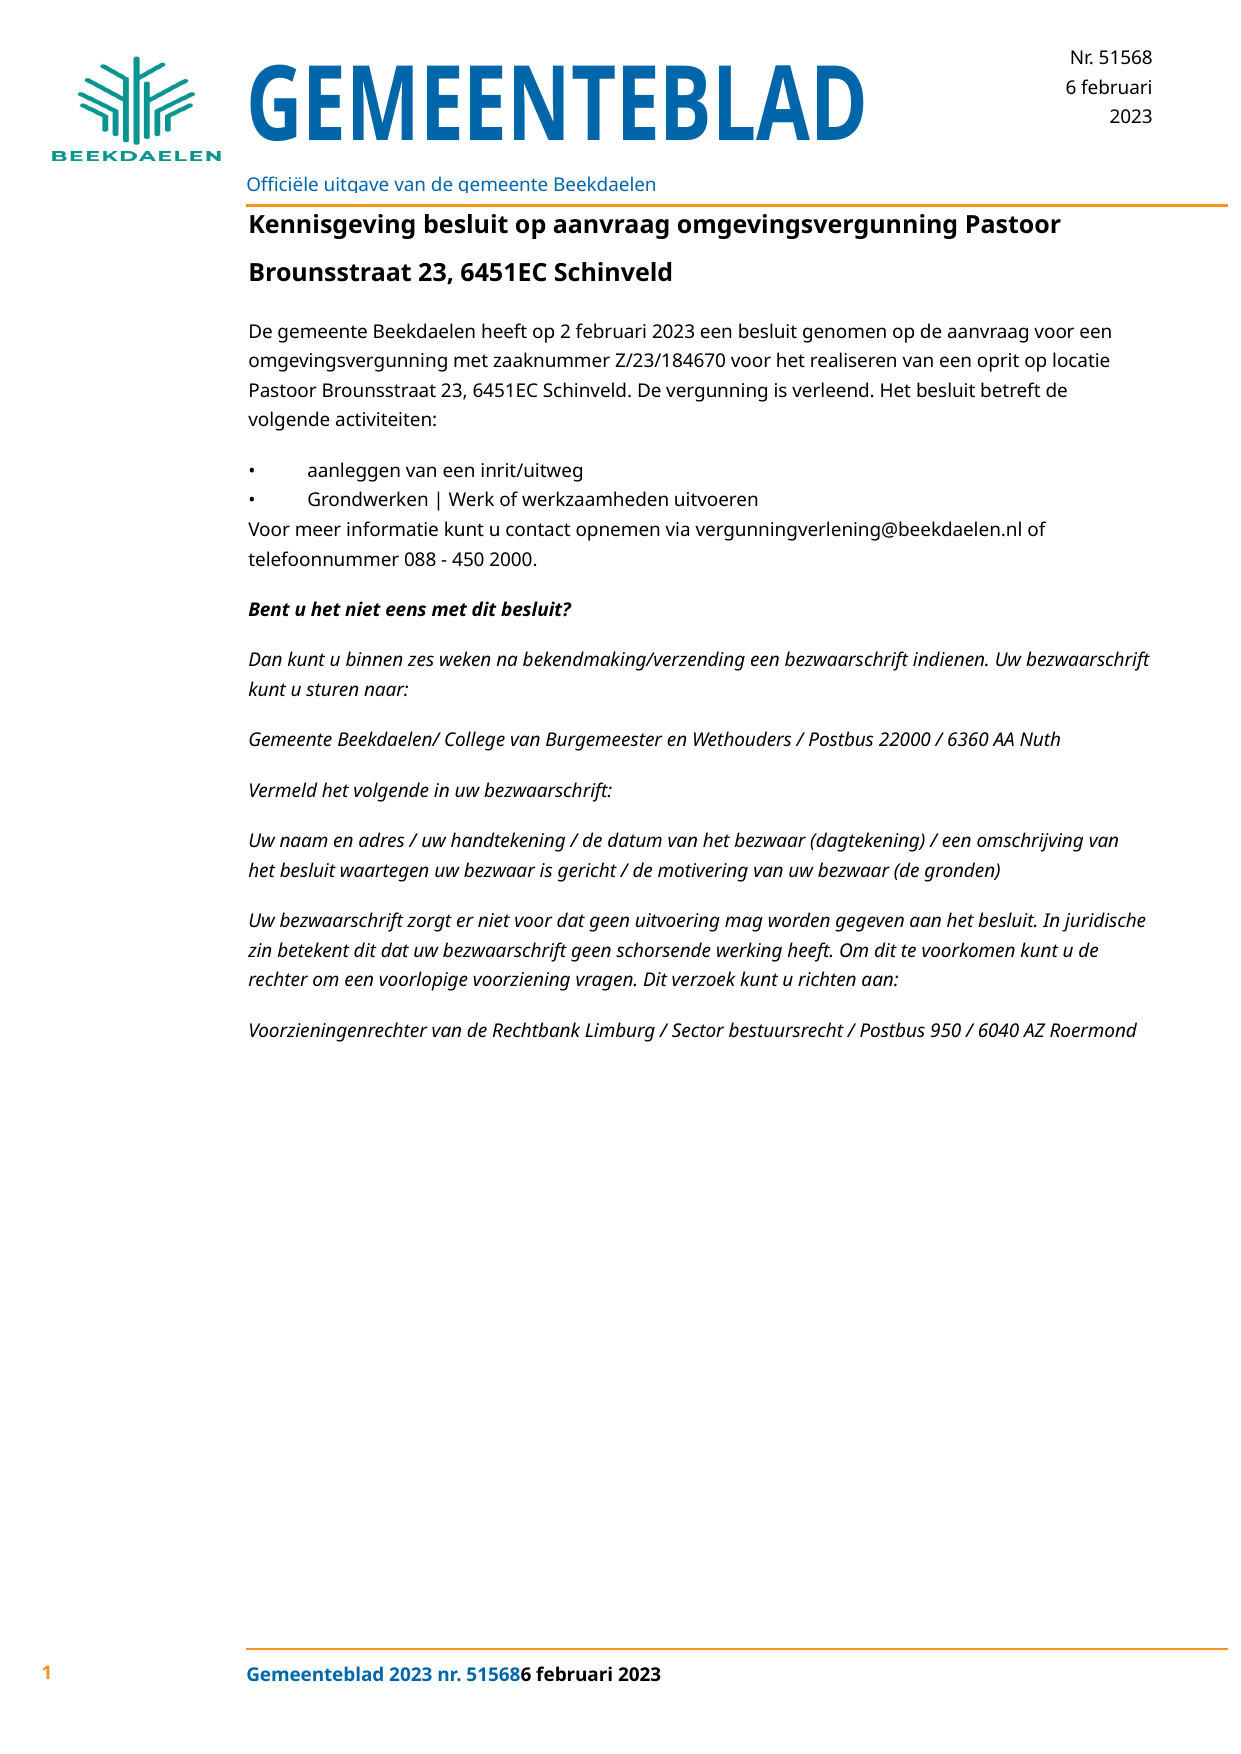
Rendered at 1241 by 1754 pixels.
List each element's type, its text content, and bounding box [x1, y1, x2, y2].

picture [41, 47, 231, 172]
text Voor meer informatie kunt u contact opnemen via vergunningverlening@beekdaelen.nl of telefoonnummer 088 - 450 2000. [248, 516, 1152, 572]
text Uw naam en adres / uw handtekening / de datum van het bezwaar (dagtekening) / een omschrijving van het besluit waartegen uw bezwaar is gericht / de motivering van uw bezwaar (de gronden) [248, 827, 1152, 883]
text Vermeld het volgende in uw bezwaarschrift: [248, 777, 1152, 803]
text Kennisgeving besluit op aanvraag omgevingsvergunning Pastoor Brounsstraat 23, 6451EC Schinveld [248, 207, 1152, 288]
text Voorzieningenrechter van de Rechtbank Limburg / Sector bestuursrecht / Postbus 950 / 6040 AZ Roermond [248, 1017, 1152, 1043]
list aanleggen van een inrit/uitweg [248, 457, 1152, 483]
list Grondwerken | Werk of werkzaamheden uitvoeren [248, 487, 1152, 512]
text De gemeente Beekdaelen heeft op 2 februari 2023 een besluit genomen op de aanvraag voor een omgevingsvergunning met zaaknummer Z/23/184670 voor het realiseren van een oprit op locatie Pastoor Brounsstraat 23, 6451EC Schinveld. De vergunning is verleend. Het besluit betreft de volgende activiteiten: [248, 318, 1152, 432]
text Dan kunt u binnen zes weken na bekendmaking/verzending een bezwaarschrift indienen. Uw bezwaarschrift kunt u sturen naar: [248, 647, 1152, 702]
text Uw bezwaarschrift zorgt er niet voor dat geen uitvoering mag worden gegeven aan het besluit. In juridische zin betekent dit dat uw bezwaarschrift geen schorsende werking heeft. Om dit te voorkomen kunt u de rechter om een voorlopige voorziening vragen. Dit verzoek kunt u richten aan: [248, 907, 1152, 992]
text Gemeente Beekdaelen/ College van Burgemeester en Wethouders / Postbus 22000 / 6360 AA Nuth [248, 727, 1152, 752]
text Bent u het niet eens met dit besluit? [248, 596, 1152, 622]
